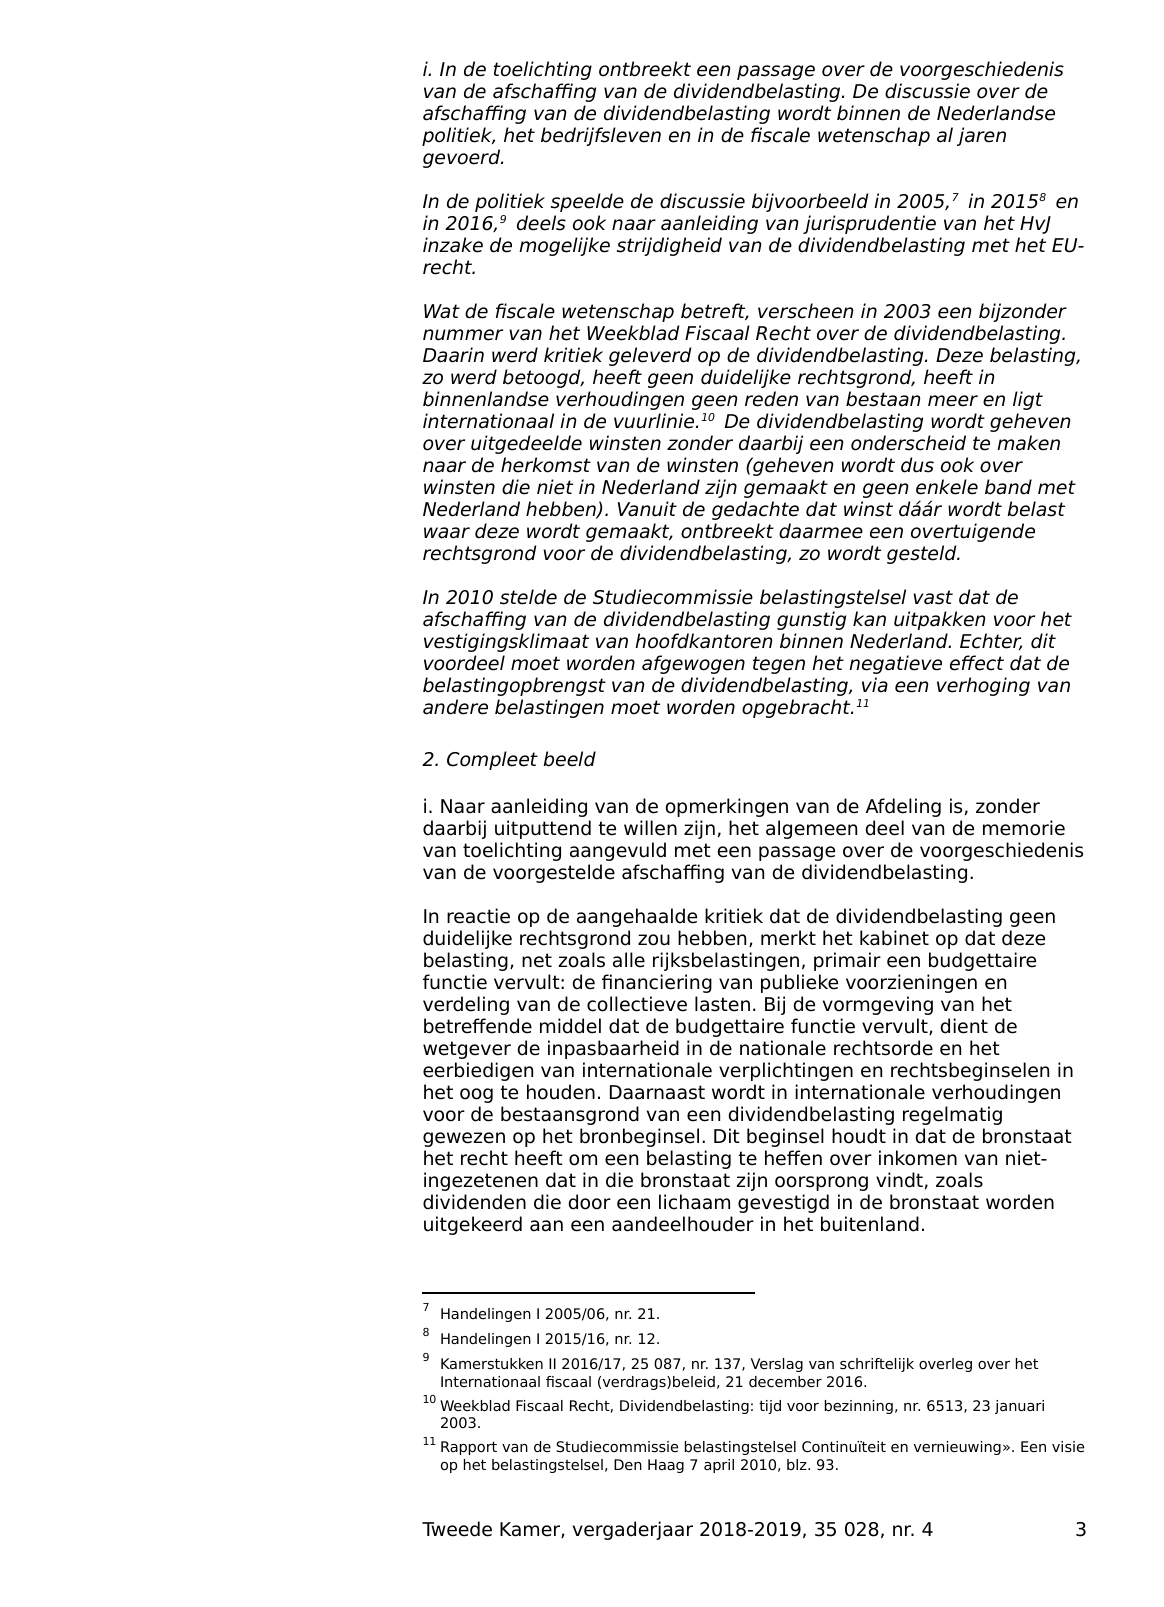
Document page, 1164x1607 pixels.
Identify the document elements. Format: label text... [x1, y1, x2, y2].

subtitle 2. Compleet beeld [422, 749, 1087, 771]
text Rapport van de Studiecommissie belastingstelsel Continuïteit en vernieuwing». Een visie op het belastingstelsel, Den Haag 7 april 2010, blz. 93. [422, 1435, 1087, 1474]
text Kamerstukken II 2016/17, 25 087, nr. 137, Verslag van schriftelijk overleg over het Internationaal fiscaal (verdrags)beleid, 21 december 2016. [422, 1352, 1087, 1391]
text Wat de fiscale wetenschap betreft, verscheen in 2003 een bijzonder nummer van het Weekblad Fiscaal Recht over de dividendbelasting. Daarin werd kritiek geleverd op de dividendbelasting. Deze belasting, zo werd betoogd, heeft geen duidelijke rechtsgrond, heeft in binnenlandse verhoudingen geen reden van bestaan meer en ligt internationaal in de vuurlinie. De dividendbelasting wordt geheven over uitgedeelde winsten zonder daarbij een onderscheid te maken naar de herkomst van de winsten (geheven wordt dus ook over winsten die niet in Nederland zijn gemaakt en geen enkele band met Nederland hebben). Vanuit de gedachte dat winst dáár wordt belast waar deze wordt gemaakt, ontbreekt daarmee een overtuigende rechtsgrond voor de dividendbelasting, zo wordt gesteld. [422, 301, 1087, 565]
text i. In de toelichting ontbreekt een passage over de voorgeschiedenis van de afschaffing van de dividendbelasting. De discussie over de afschaffing van de dividendbelasting wordt binnen de Nederlandse politiek, het bedrijfsleven en in de fiscale wetenschap al jaren gevoerd. [422, 59, 1087, 169]
text i. Naar aanleiding van de opmerkingen van de Afdeling is, zonder daarbij uitputtend te willen zijn, het algemeen deel van de memorie van toelichting aangevuld met een passage over de voorgeschiedenis van de voorgestelde afschaffing van de dividendbelasting. [422, 796, 1087, 884]
text Handelingen I 2005/06, nr. 21. [422, 1302, 1087, 1324]
text In 2010 stelde de Studiecommissie belastingstelsel vast dat de afschaffing van de dividendbelasting gunstig kan uitpakken voor het vestigingsklimaat van hoofdkantoren binnen Nederland. Echter, dit voordeel moet worden afgewogen tegen het negatieve effect dat de belastingopbrengst van de dividendbelasting, via een verhoging van andere belastingen moet worden opgebracht. [422, 587, 1087, 719]
text Handelingen I 2015/16, nr. 12. [422, 1327, 1087, 1349]
text Weekblad Fiscaal Recht, Dividendbelasting: tijd voor bezinning, nr. 6513, 23 januari 2003. [422, 1393, 1087, 1432]
text In reactie op de aangehaalde kritiek dat de dividendbelasting geen duidelijke rechtsgrond zou hebben, merkt het kabinet op dat deze belasting, net zoals alle rijksbelastingen, primair een budgettaire functie vervult: de financiering van publieke voorzieningen en verdeling van de collectieve lasten. Bij de vormgeving van het betreffende middel dat de budgettaire functie vervult, dient de wetgever de inpasbaarheid in de nationale rechtsorde en het eerbiedigen van internationale verplichtingen en rechtsbeginselen in het oog te houden. Daarnaast wordt in internationale verhoudingen voor de bestaansgrond van een dividendbelasting regelmatig gewezen op het bronbeginsel. Dit beginsel houdt in dat de bronstaat het recht heeft om een belasting te heffen over inkomen van niet-ingezetenen dat in die bronstaat zijn oorsprong vindt, zoals dividenden die door een lichaam gevestigd in de bronstaat worden uitgekeerd aan een aandeelhouder in het buitenland. [422, 906, 1087, 1236]
text In de politiek speelde de discussie bijvoorbeeld in 2005, in 2015 en in 2016, deels ook naar aanleiding van jurisprudentie van het HvJ inzake de mogelijke strijdigheid van de dividendbelasting met het EU-recht. [422, 191, 1087, 279]
